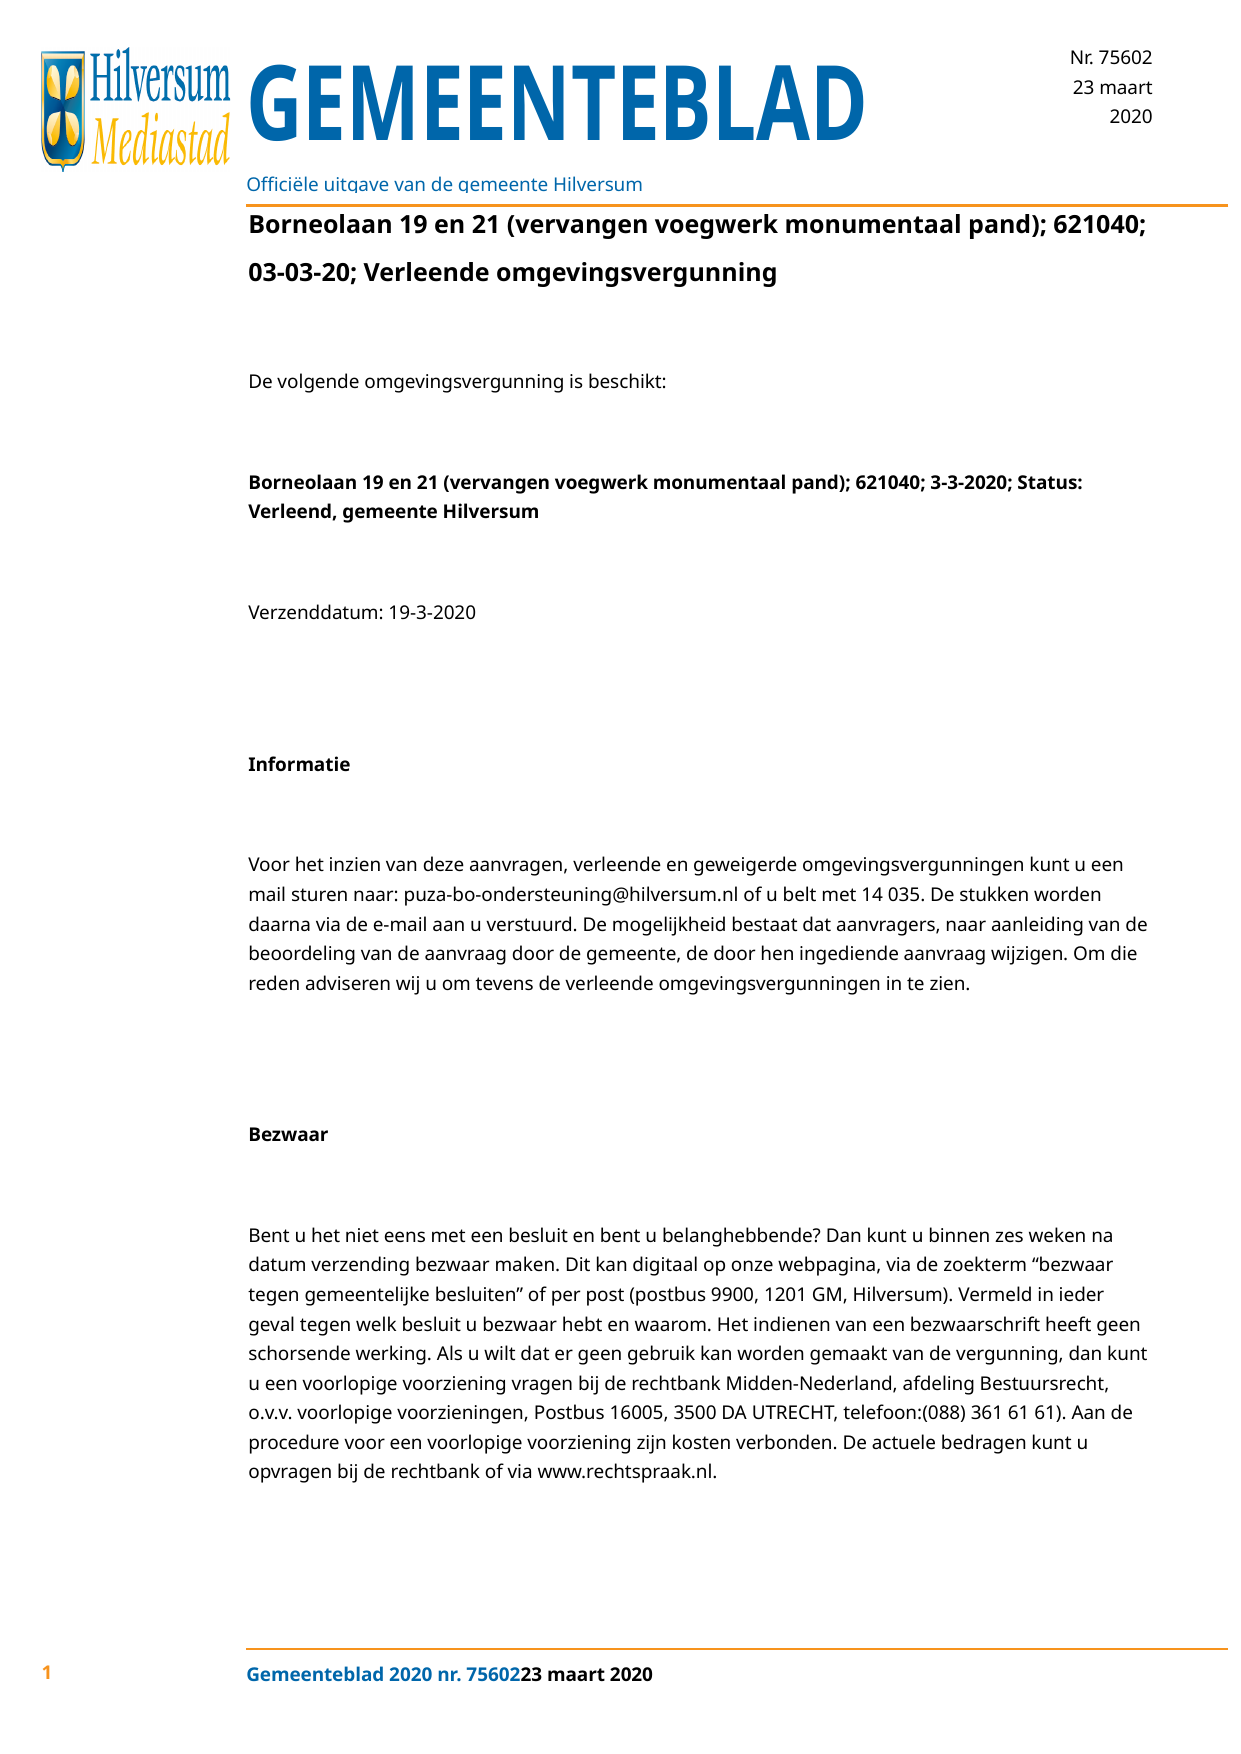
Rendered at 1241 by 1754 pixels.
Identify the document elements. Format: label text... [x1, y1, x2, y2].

text Borneolaan 19 en 21 (vervangen voegwerk monumentaal pand); 621040; 03-03-20; Verleende omgevingsvergunning [248, 207, 1152, 288]
text De volgende omgevingsvergunning is beschikt: [248, 368, 1152, 394]
text Bezwaar [248, 1121, 1152, 1147]
text Voor het inzien van deze aanvragen, verleende en geweigerde omgevingsvergunningen kunt u een mail sturen naar: puza-bo-ondersteuning@hilversum.nl of u belt met 14 035. De stukken worden daarna via de e-mail aan u verstuurd. De mogelijkheid bestaat dat aanvragers, naar aanleiding van de beoordeling van de aanvraag door de gemeente, de door hen ingediende aanvraag wijzigen. Om die reden adviseren wij u om tevens de verleende omgevingsvergunningen in te zien. [248, 852, 1152, 996]
text Borneolaan 19 en 21 (vervangen voegwerk monumentaal pand); 621040; 3-3-2020; Status: Verleend, gemeente Hilversum [248, 469, 1152, 524]
picture [41, 47, 231, 172]
text Bent u het niet eens met een besluit en bent u belanghebbende? Dan kunt u binnen zes weken na datum verzending bezwaar maken. Dit kan digitaal op onze webpagina, via de zoekterm “bezwaar tegen gemeentelijke besluiten” of per post (postbus 9900, 1201 GM, Hilversum). Vermeld in ieder geval tegen welk besluit u bezwaar hebt en waarom. Het indienen van een bezwaarschrift heeft geen schorsende werking. Als u wilt dat er geen gebruik kan worden gemaakt van de vergunning, dan kunt u een voorlopige voorziening vragen bij de rechtbank Midden-Nederland, afdeling Bestuursrecht, o.v.v. voorlopige voorzieningen, Postbus 16005, 3500 DA UTRECHT, telefoon:(088) 361 61 61). Aan de procedure voor een voorlopige voorziening zijn kosten verbonden. De actuele bedragen kunt u opvragen bij de rechtbank of via www.rechtspraak.nl. [248, 1222, 1152, 1484]
text Verzenddatum: 19-3-2020 [248, 599, 1152, 625]
text Informatie [248, 751, 1152, 777]
